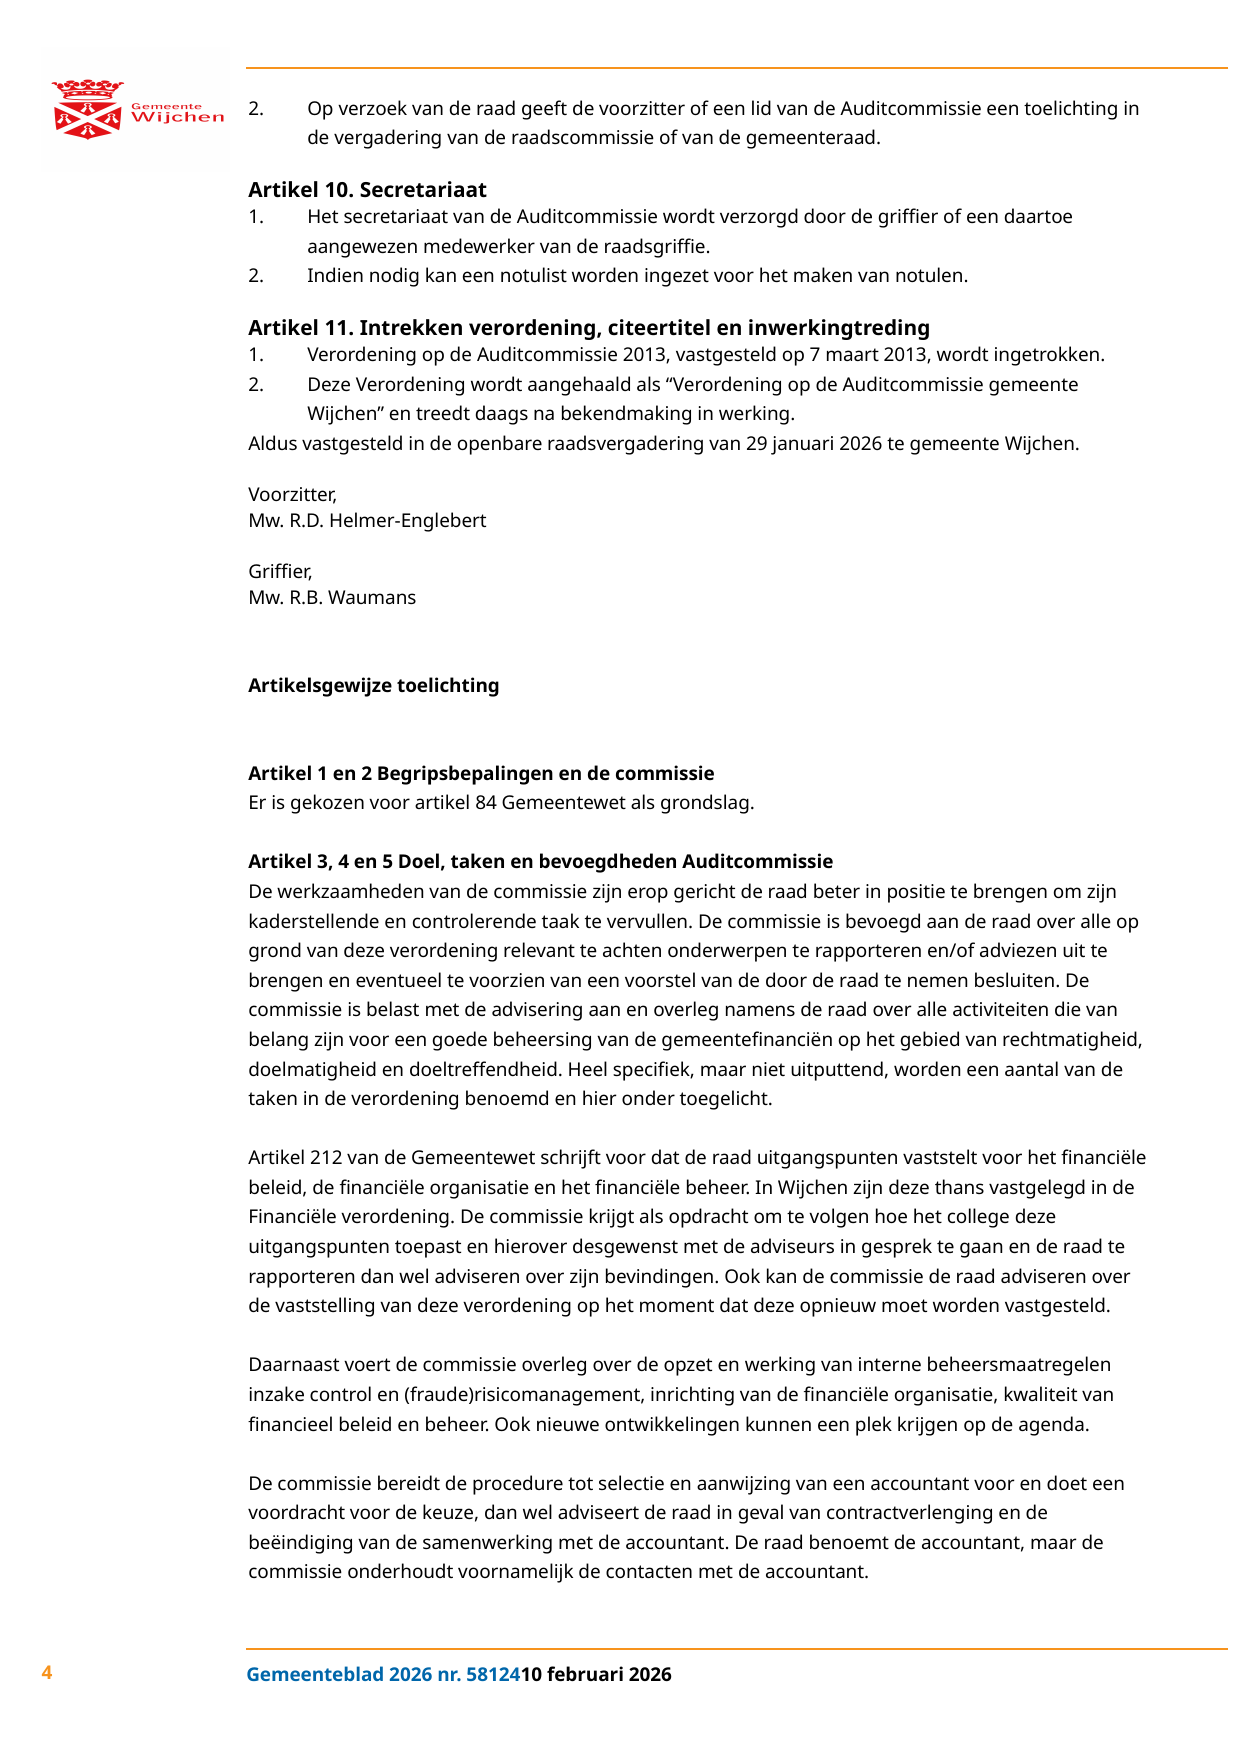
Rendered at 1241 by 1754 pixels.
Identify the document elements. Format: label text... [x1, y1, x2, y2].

text Artikel 10. Secretariaat [248, 175, 1152, 203]
list Verordening op de Auditcommissie 2013, vastgesteld op 7 maart 2013, wordt ingetrokken. [248, 341, 1152, 367]
text De commissie bereidt de procedure tot selectie en aanwijzing van een accountant voor en doet een voordracht voor de keuze, dan wel adviseert de raad in geval van contractverlenging en de beëindiging van de samenwerking met de accountant. De raad benoemt de accountant, maar de commissie onderhoudt voornamelijk de contacten met de accountant. [248, 1470, 1152, 1584]
text Mw. R.B. Waumans [248, 584, 1152, 610]
text Artikel 11. Intrekken verordening, citeertitel en inwerkingtreding [248, 313, 1152, 341]
text Aldus vastgesteld in de openbare raadsvergadering van 29 januari 2026 te gemeente Wijchen. [248, 430, 1152, 456]
text Artikel 1 en 2 Begripsbepalingen en de commissie [248, 760, 1152, 786]
list Indien nodig kan een notulist worden ingezet voor het maken van notulen. [248, 262, 1152, 288]
text De werkzaamheden van de commissie zijn erop gericht de raad beter in positie te brengen om zijn kaderstellende en controlerende taak te vervullen. De commissie is bevoegd aan de raad over alle op grond van deze verordening relevant te achten onderwerpen te rapporteren en/of adviezen uit te brengen en eventueel te voorzien van een voorstel van de door de raad te nemen besluiten. De commissie is belast met de advisering aan en overleg namens de raad over alle activiteiten die van belang zijn voor een goede beheersing van de gemeentefinanciën op het gebied van rechtmatigheid, doelmatigheid en doeltreffendheid. Heel specifiek, maar niet uitputtend, worden een aantal van de taken in de verordening benoemd en hier onder toegelicht. [248, 878, 1152, 1111]
text Mw. R.D. Helmer-Englebert [248, 507, 1152, 533]
text Griffier, [248, 559, 1152, 584]
picture [41, 47, 231, 172]
list Op verzoek van de raad geeft de voorzitter of een lid van de Auditcommissie een toelichting in de vergadering van de raadscommissie of van de gemeenteraad. [248, 95, 1152, 150]
text Daarnaast voert de commissie overleg over de opzet en werking van interne beheersmaatregelen inzake control en (fraude)risicomanagement, inrichting van de financiële organisatie, kwaliteit van financieel beleid en beheer. Ook nieuwe ontwikkelingen kunnen een plek krijgen op de agenda. [248, 1352, 1152, 1437]
list Deze Verordening wordt aangehaald als “Verordening op de Auditcommissie gemeente Wijchen” en treedt daags na bekendmaking in werking. [248, 371, 1152, 426]
text Er is gekozen voor artikel 84 Gemeentewet als grondslag. [248, 789, 1152, 815]
text Artikel 212 van de Gemeentewet schrijft voor dat de raad uitgangspunten vaststelt voor het financiële beleid, de financiële organisatie en het financiële beheer. In Wijchen zijn deze thans vastgelegd in de Financiële verordening. De commissie krijgt als opdracht om te volgen hoe het college deze uitgangspunten toepast en hierover desgewenst met de adviseurs in gesprek te gaan en de raad te rapporteren dan wel adviseren over zijn bevindingen. Ook kan de commissie de raad adviseren over de vaststelling van deze verordening op het moment dat deze opnieuw moet worden vastgesteld. [248, 1144, 1152, 1318]
text Artikelsgewijze toelichting [248, 662, 1152, 701]
text Voorzitter, [248, 481, 1152, 507]
list Het secretariaat van de Auditcommissie wordt verzorgd door de griffier of een daartoe aangewezen medewerker van de raadsgriffie. [248, 203, 1152, 258]
text Artikel 3, 4 en 5 Doel, taken en bevoegdheden Auditcommissie [248, 849, 1152, 874]
